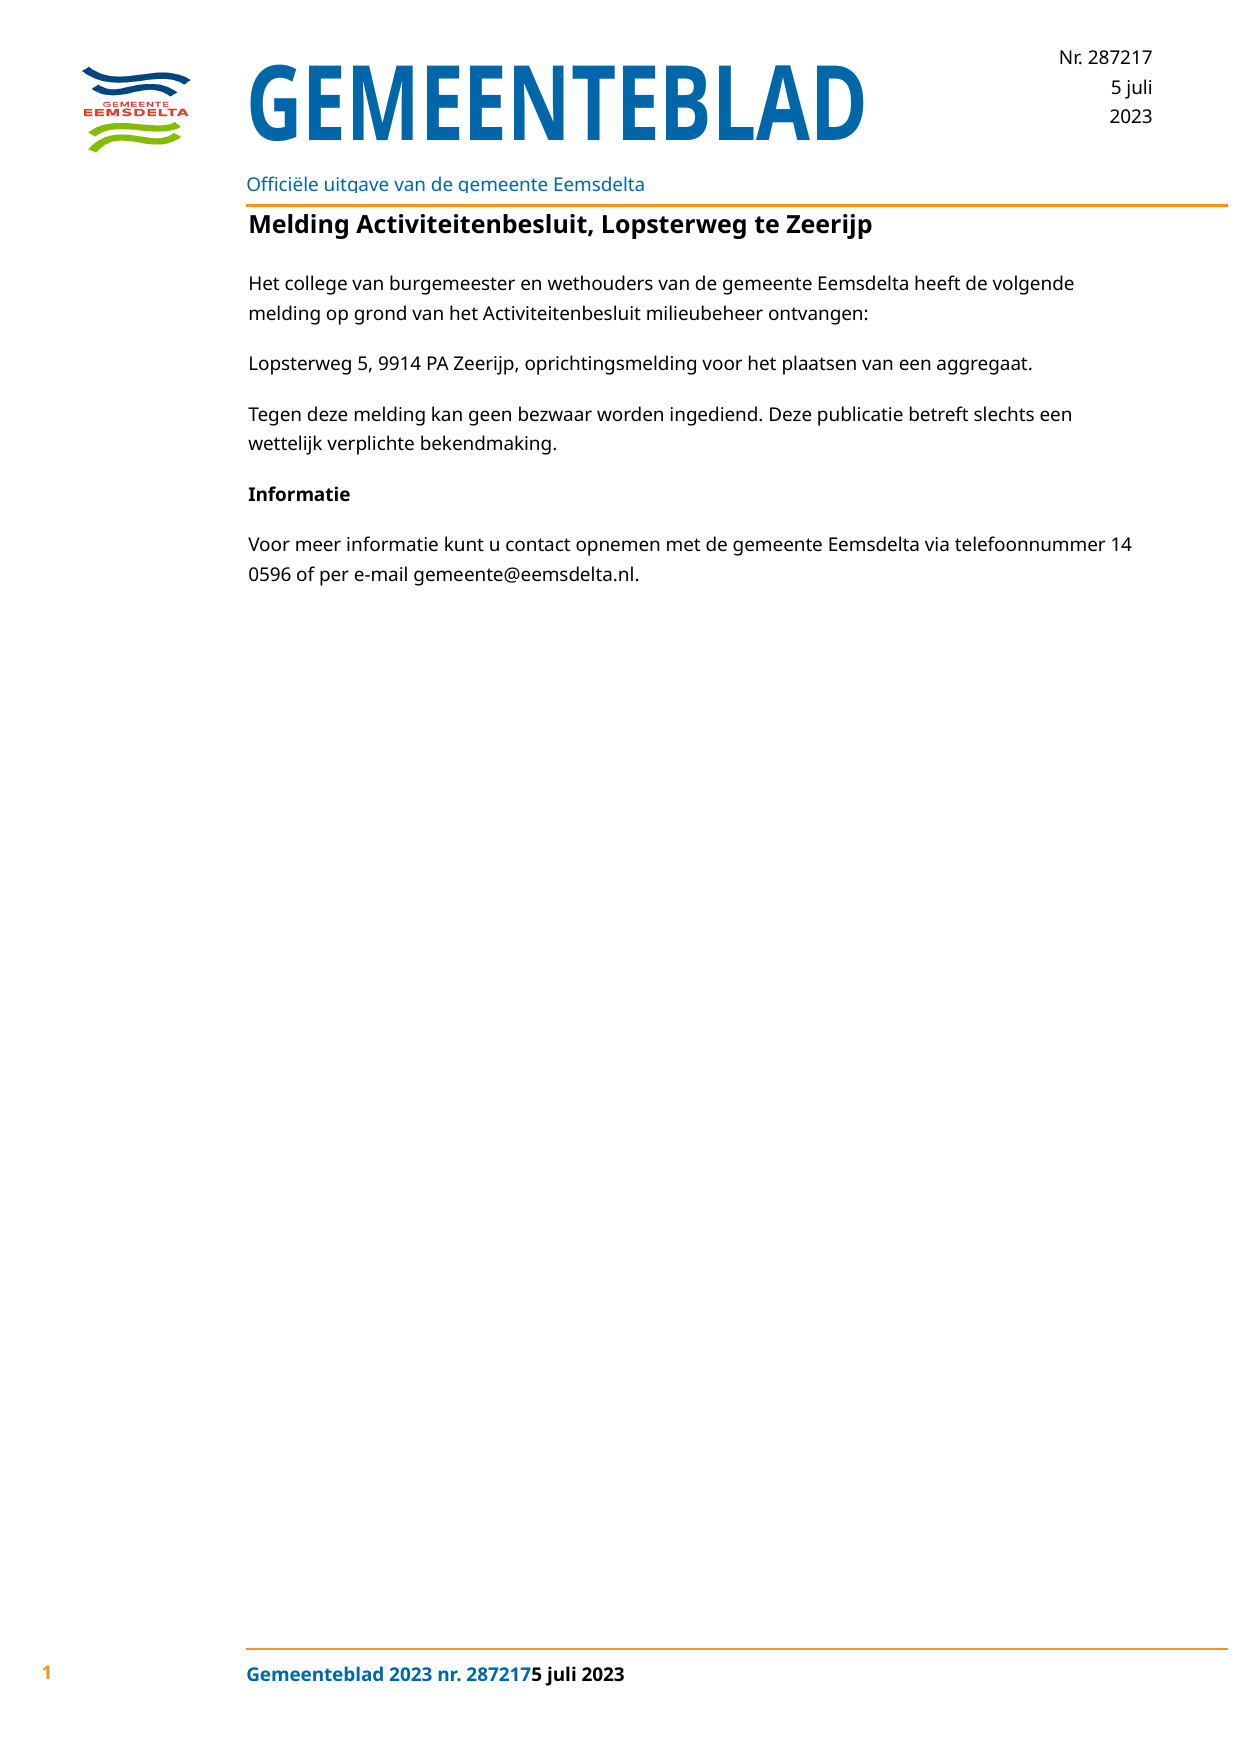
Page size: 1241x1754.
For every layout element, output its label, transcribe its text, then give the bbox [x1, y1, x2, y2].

text Het college van burgemeester en wethouders van de gemeente Eemsdelta heeft de volgende melding op grond van het Activiteitenbesluit milieubeheer ontvangen: [248, 270, 1152, 326]
text Lopsterweg 5, 9914 PA Zeerijp, oprichtingsmelding voor het plaatsen van een aggregaat. [248, 350, 1152, 376]
text Informatie [248, 481, 1152, 506]
picture [41, 47, 231, 172]
text Melding Activiteitenbesluit, Lopsterweg te Zeerijp [248, 207, 1152, 241]
text Voor meer informatie kunt u contact opnemen met de gemeente Eemsdelta via telefoonnummer 14 0596 of per e-mail gemeente@eemsdelta.nl. [248, 531, 1152, 586]
text Tegen deze melding kan geen bezwaar worden ingediend. Deze publicatie betreft slechts een wettelijk verplichte bekendmaking. [248, 401, 1152, 456]
